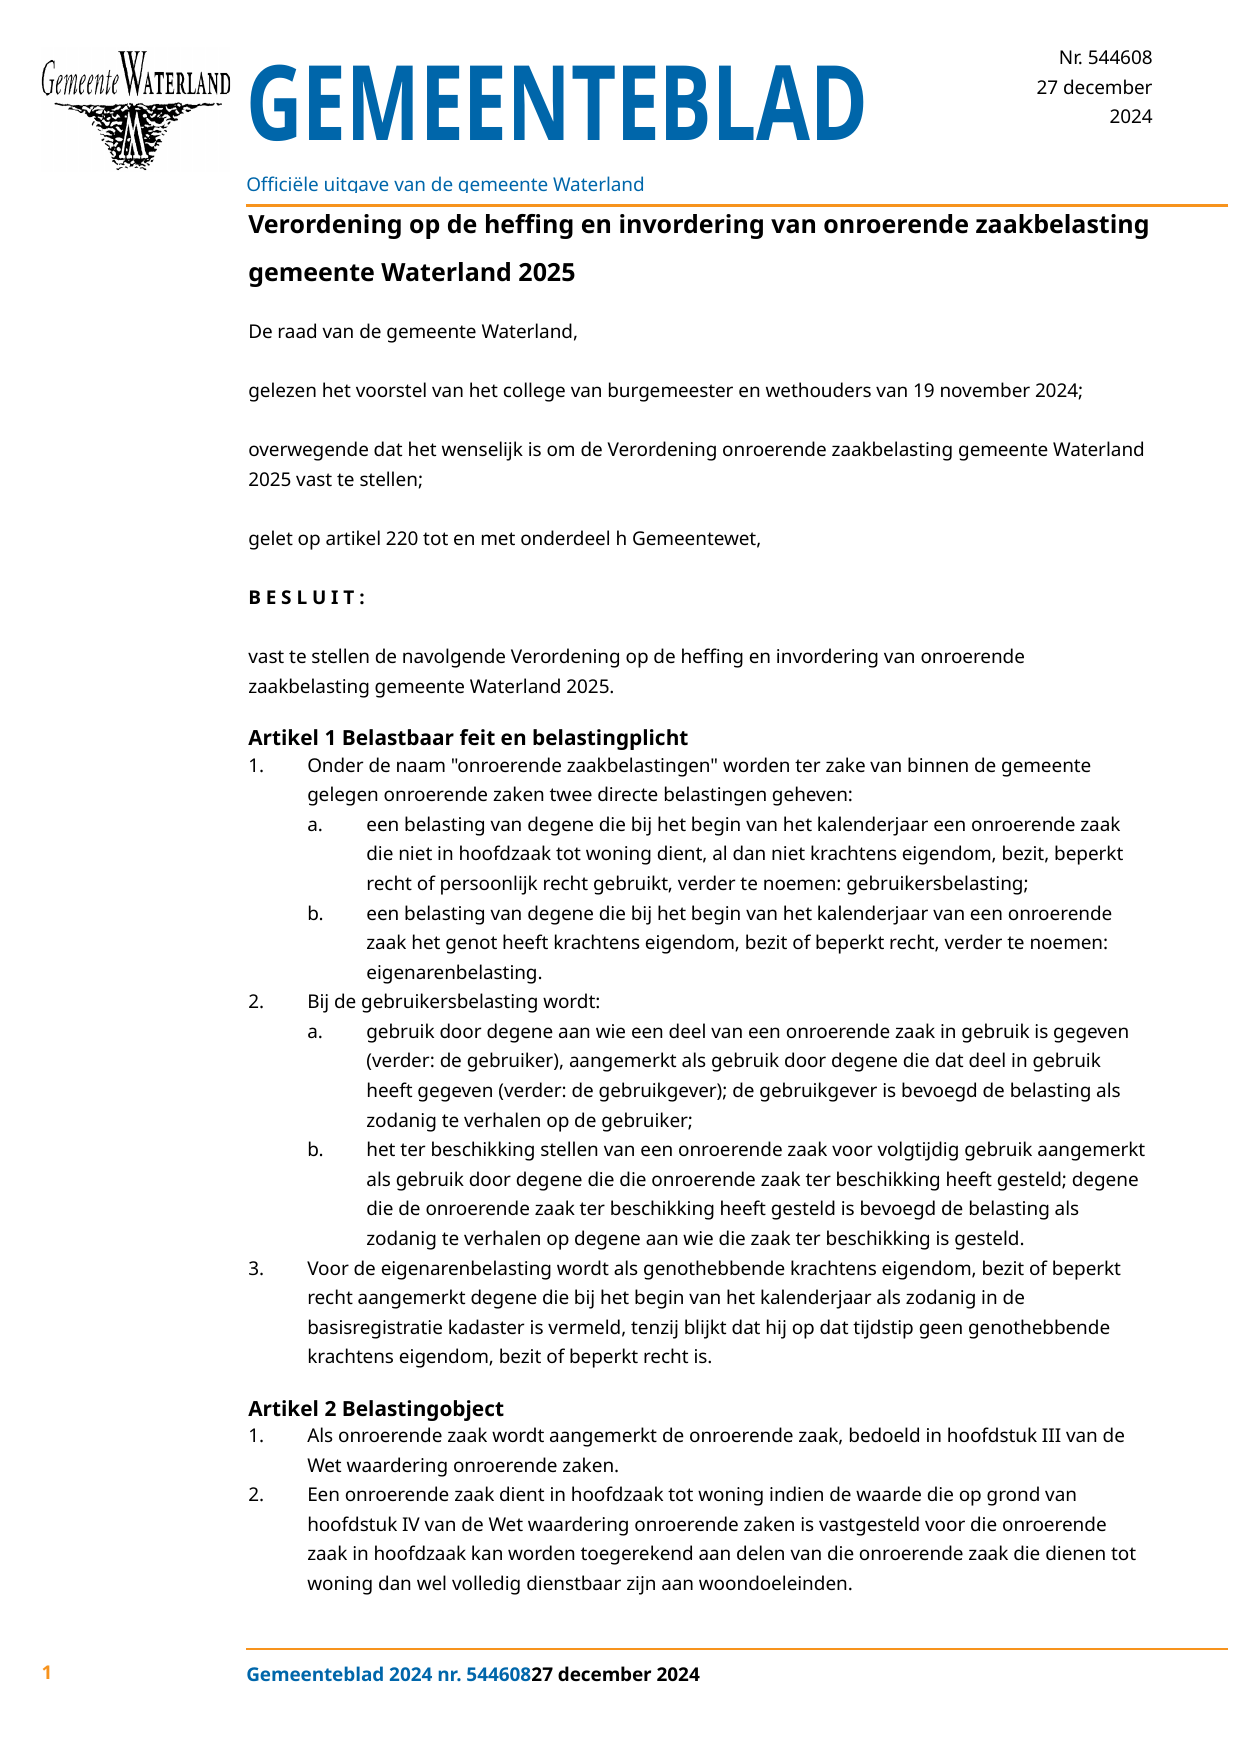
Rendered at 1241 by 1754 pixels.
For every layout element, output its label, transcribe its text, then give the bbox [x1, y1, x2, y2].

list het ter beschikking stellen van een onroerende zaak voor volgtijdig gebruik aangemerkt als gebruik door degene die die onroerende zaak ter beschikking heeft gesteld; degene die de onroerende zaak ter beschikking heeft gesteld is bevoegd de belasting als zodanig te verhalen op degene aan wie die zaak ter beschikking is gesteld. [307, 1136, 1152, 1251]
text De raad van de gemeente Waterland, [248, 318, 1152, 344]
list Als onroerende zaak wordt aangemerkt de onroerende zaak, bedoeld in hoofdstuk III van de Wet waardering onroerende zaken. [248, 1422, 1152, 1478]
text Artikel 1 Belastbaar feit en belastingplicht [248, 723, 1152, 752]
text B E S L U I T : [248, 584, 1152, 610]
list Een onroerende zaak dient in hoofdzaak tot woning indien de waarde die op grond van hoofdstuk IV van de Wet waardering onroerende zaken is vastgesteld voor die onroerende zaak in hoofdzaak kan worden toegerekend aan delen van die onroerende zaak die dienen tot woning dan wel volledig dienstbaar zijn aan woondoeleinden. [248, 1481, 1152, 1596]
list een belasting van degene die bij het begin van het kalenderjaar van een onroerende zaak het genot heeft krachtens eigendom, bezit of beperkt recht, verder te noemen: eigenarenbelasting. [307, 900, 1152, 984]
text gelet op artikel 220 tot en met onderdeel h Gemeentewet, [248, 525, 1152, 551]
list een belasting van degene die bij het begin van het kalenderjaar een onroerende zaak die niet in hoofdzaak tot woning dient, al dan niet krachtens eigendom, bezit, beperkt recht of persoonlijk recht gebruikt, verder te noemen: gebruikersbelasting; [307, 811, 1152, 896]
text Verordening op de heffing en invordering van onroerende zaakbelasting gemeente Waterland 2025 [248, 207, 1152, 288]
text gelezen het voorstel van het college van burgemeester en wethouders van 19 november 2024; [248, 377, 1152, 403]
picture [41, 47, 231, 172]
list gebruik door degene aan wie een deel van een onroerende zaak in gebruik is gegeven (verder: de gebruiker), aangemerkt als gebruik door degene die dat deel in gebruik heeft gegeven (verder: de gebruikgever); de gebruikgever is bevoegd de belasting als zodanig te verhalen op de gebruiker; [307, 1018, 1152, 1132]
list Voor de eigenarenbelasting wordt als genothebbende krachtens eigendom, bezit of beperkt recht aangemerkt degene die bij het begin van het kalenderjaar als zodanig in de basisregistratie kadaster is vermeld, tenzij blijkt dat hij op dat tijdstip geen genothebbende krachtens eigendom, bezit of beperkt recht is. [248, 1255, 1152, 1369]
list Bij de gebruikersbelasting wordt: [248, 988, 1152, 1014]
text Artikel 2 Belastingobject [248, 1394, 1152, 1422]
list Onder de naam "onroerende zaakbelastingen" worden ter zake van binnen de gemeente gelegen onroerende zaken twee directe belastingen geheven: [248, 752, 1152, 807]
text overwegende dat het wenselijk is om de Verordening onroerende zaakbelasting gemeente Waterland 2025 vast te stellen; [248, 436, 1152, 492]
text vast te stellen de navolgende Verordening op de heffing en invordering van onroerende zaakbelasting gemeente Waterland 2025. [248, 643, 1152, 699]
